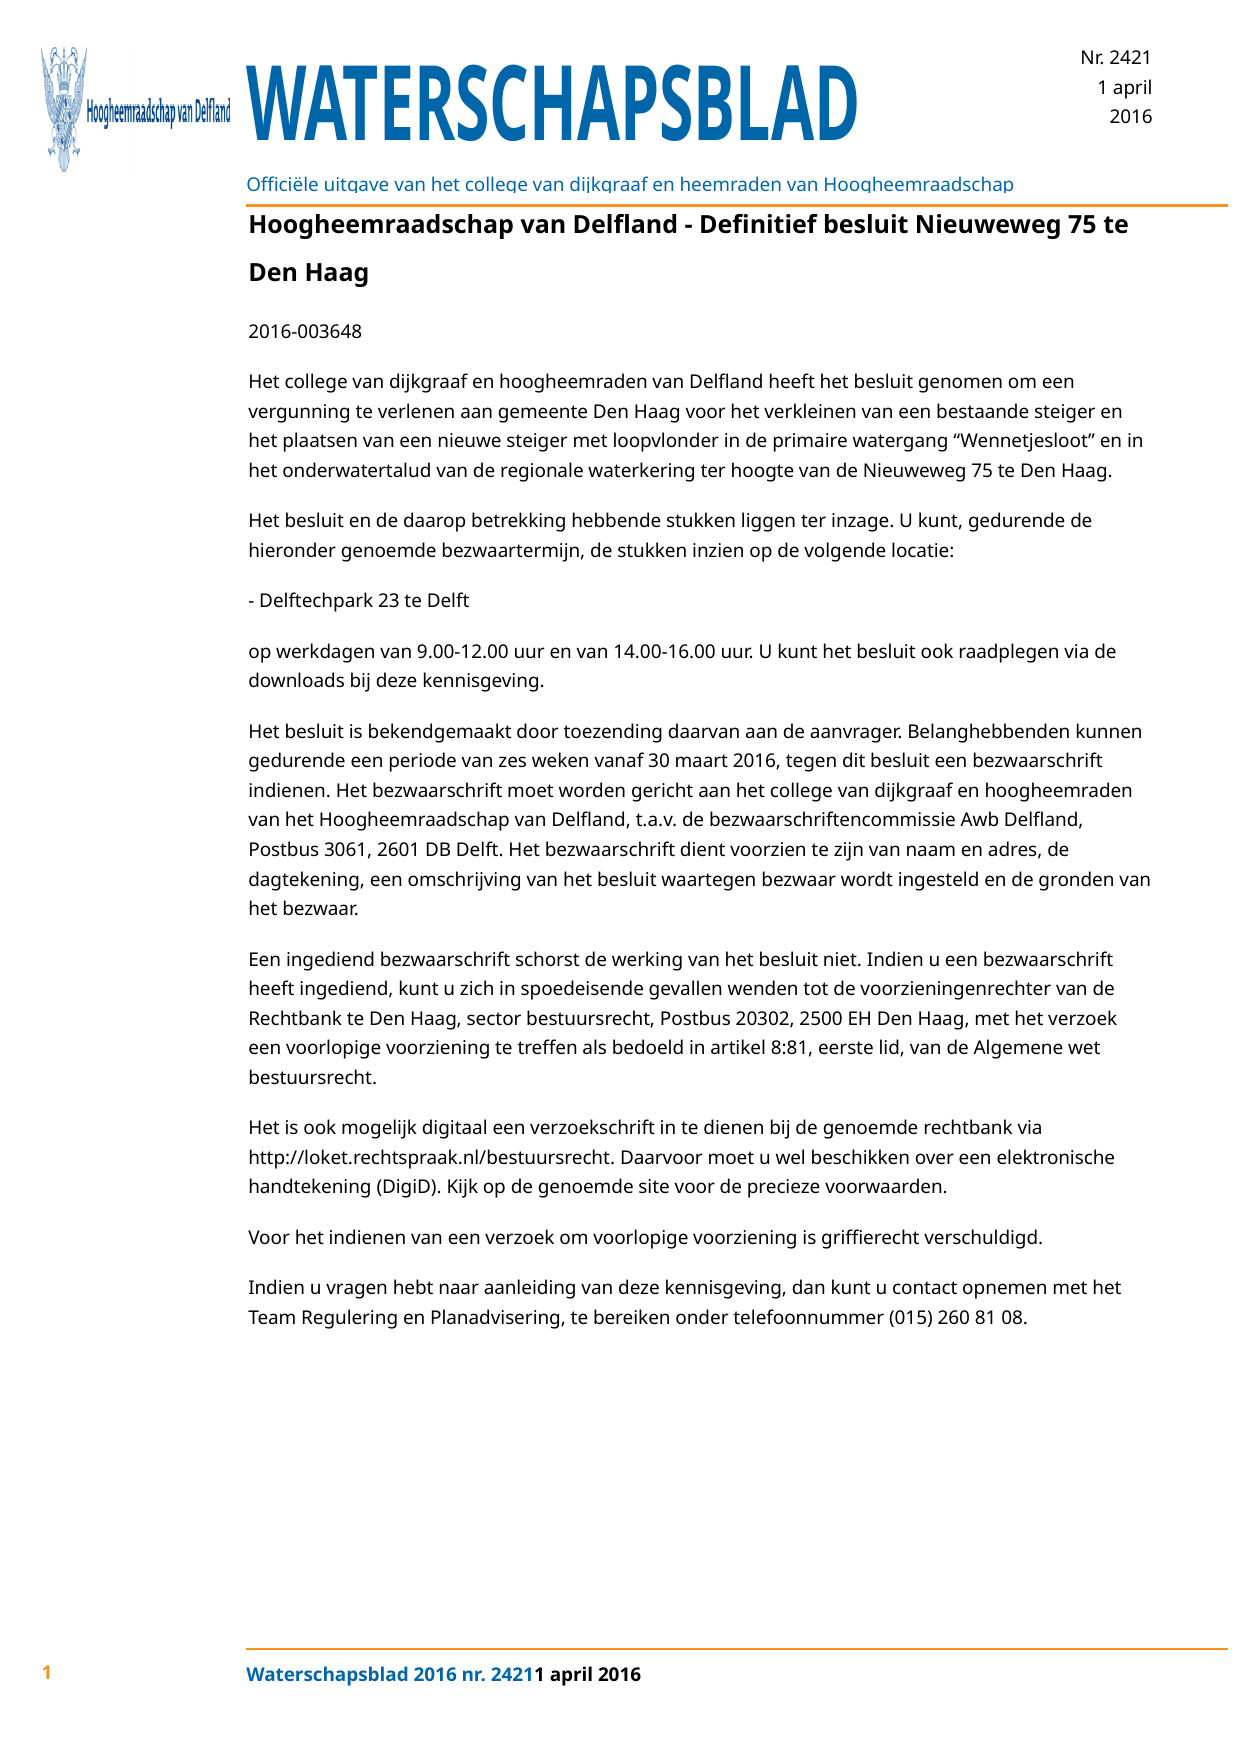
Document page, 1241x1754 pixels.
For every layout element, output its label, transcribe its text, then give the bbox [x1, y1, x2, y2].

text Het besluit en de daarop betrekking hebbende stukken liggen ter inzage. U kunt, gedurende de hieronder genoemde bezwaartermijn, de stukken inzien op de volgende locatie: [248, 507, 1152, 563]
text Het college van dijkgraaf en hoogheemraden van Delfland heeft het besluit genomen om een vergunning te verlenen aan gemeente Den Haag voor het verkleinen van een bestaande steiger en het plaatsen van een nieuwe steiger met loopvlonder in de primaire watergang “Wennetjesloot” en in het onderwatertalud van de regionale waterkering ter hoogte van de Nieuweweg 75 te Den Haag. [248, 368, 1152, 483]
picture [41, 47, 231, 172]
text Het is ook mogelijk digitaal een verzoekschrift in te dienen bij de genoemde rechtbank via http://loket.rechtspraak.nl/bestuursrecht. Daarvoor moet u wel beschikken over een elektronische handtekening (DigiD). Kijk op de genoemde site voor de precieze voorwaarden. [248, 1114, 1152, 1199]
text Het besluit is bekendgemaakt door toezending daarvan aan de aanvrager. Belanghebbenden kunnen gedurende een periode van zes weken vanaf 30 maart 2016, tegen dit besluit een bezwaarschrift indienen. Het bezwaarschrift moet worden gericht aan het college van dijkgraaf en hoogheemraden van het Hoogheemraadschap van Delfland, t.a.v. de bezwaarschriftencommissie Awb Delfland, Postbus 3061, 2601 DB Delft. Het bezwaarschrift dient voorzien te zijn van naam en adres, de dagtekening, een omschrijving van het besluit waartegen bezwaar wordt ingesteld en de gronden van het bezwaar. [248, 718, 1152, 921]
text Hoogheemraadschap van Delfland - Definitief besluit Nieuweweg 75 te Den Haag [248, 207, 1152, 288]
text Een ingediend bezwaarschrift schorst de werking van het besluit niet. Indien u een bezwaarschrift heeft ingediend, kunt u zich in spoedeisende gevallen wenden tot de voorzieningenrechter van de Rechtbank te Den Haag, sector bestuursrecht, Postbus 20302, 2500 EH Den Haag, met het verzoek een voorlopige voorziening te treffen als bedoeld in artikel 8:81, eerste lid, van de Algemene wet bestuursrecht. [248, 946, 1152, 1090]
text 2016-003648 [248, 318, 1152, 344]
text - Delftechpark 23 te Delft [248, 587, 1152, 613]
text Indien u vragen hebt naar aanleiding van deze kennisgeving, dan kunt u contact opnemen met het Team Regulering en Planadvisering, te bereiken onder telefoonnummer (015) 260 81 08. [248, 1274, 1152, 1330]
text op werkdagen van 9.00-12.00 uur en van 14.00-16.00 uur. U kunt het besluit ook raadplegen via de downloads bij deze kennisgeving. [248, 638, 1152, 693]
text Voor het indienen van een verzoek om voorlopige voorziening is griffierecht verschuldigd. [248, 1224, 1152, 1250]
